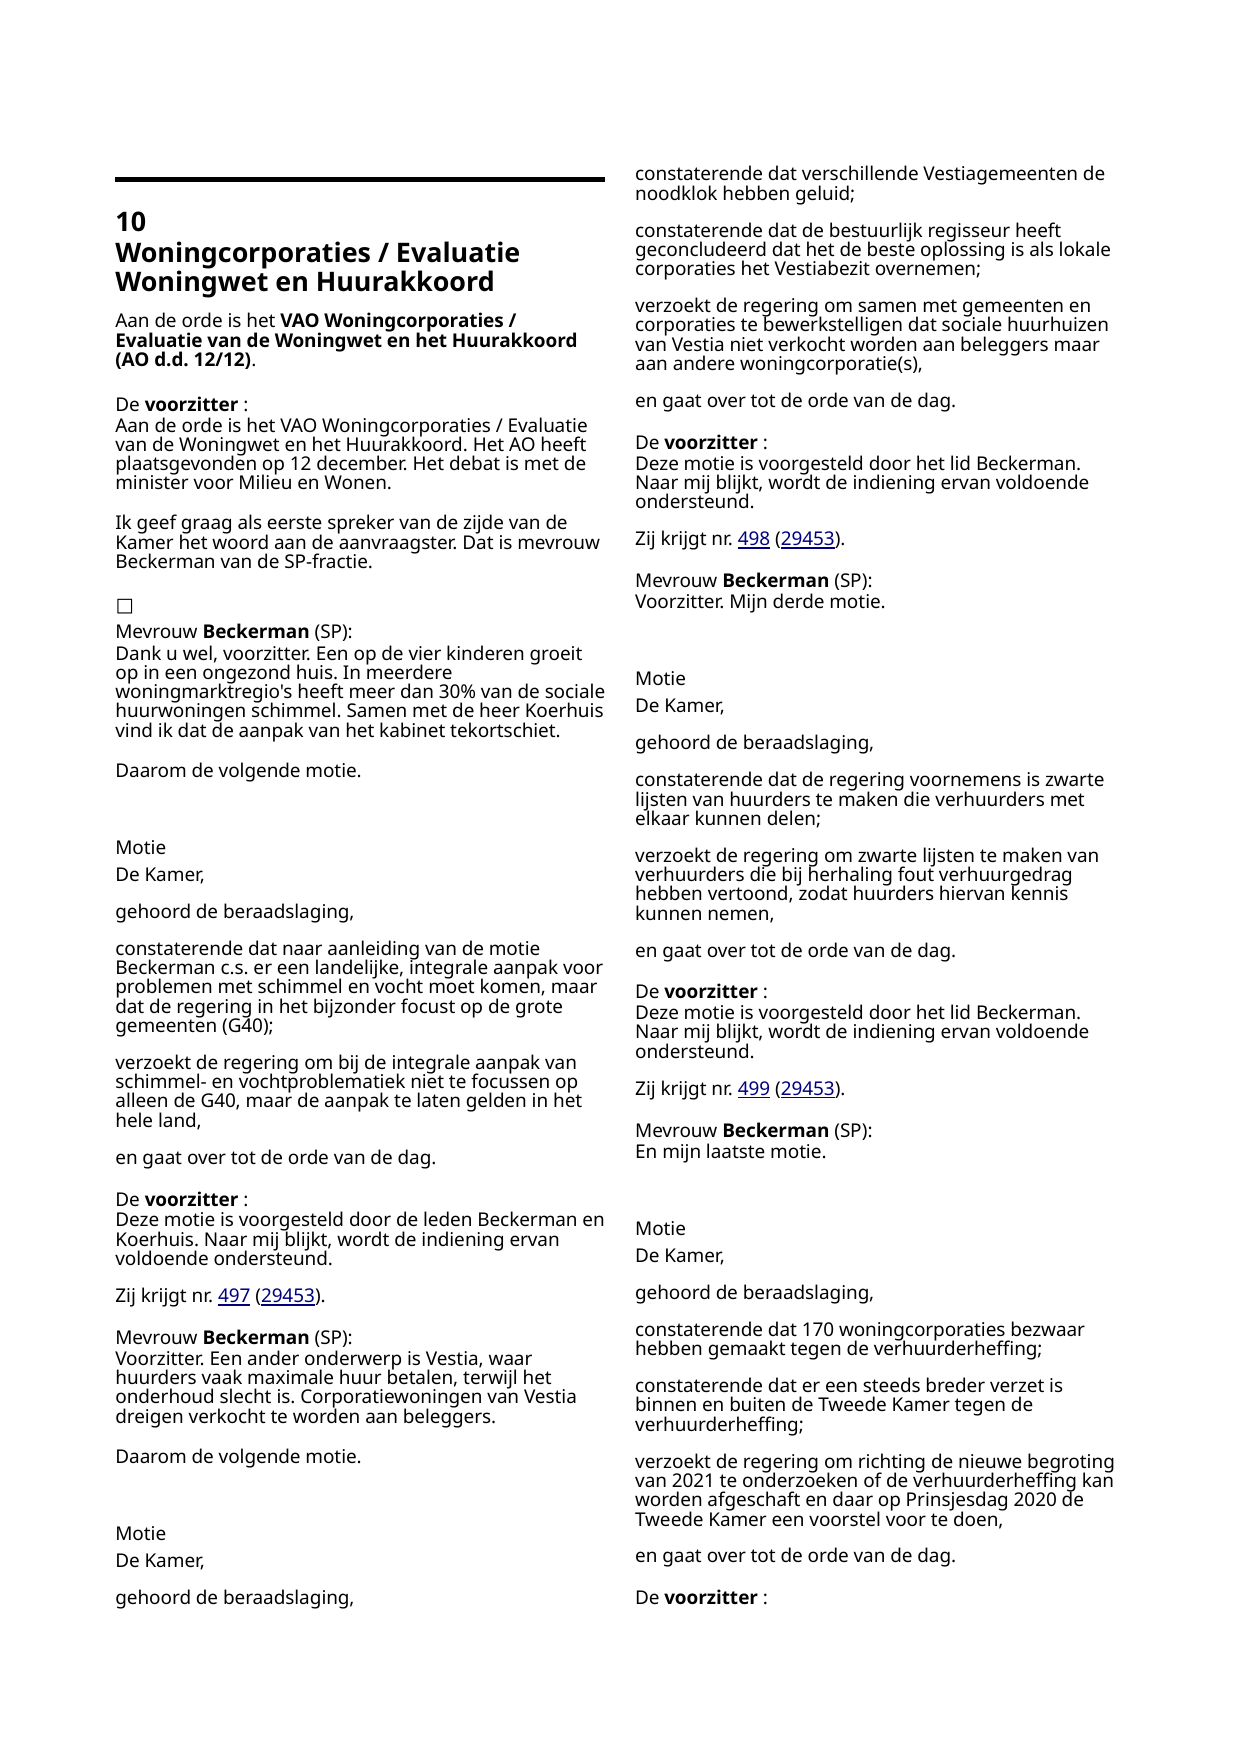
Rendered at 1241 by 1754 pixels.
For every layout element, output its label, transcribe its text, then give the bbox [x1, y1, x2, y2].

text verzoekt de regering om bij de integrale aanpak van schimmel- en vochtproblematiek niet te focussen op alleen de G40, maar de aanpak te laten gelden in het hele land, [115, 1054, 605, 1131]
text Mevrouw Beckerman (SP): [115, 1324, 605, 1350]
text constaterende dat de regering voornemens is zwarte lijsten van huurders te maken die verhuurders met elkaar kunnen delen; [635, 771, 1125, 829]
text en gaat over tot de orde van de dag. [635, 1547, 1125, 1567]
text Mevrouw Beckerman (SP): [635, 567, 1125, 593]
text De voorzitter : [115, 391, 605, 417]
text Woningcorporaties / Evaluatie Woningwet en Huurakkoord [115, 239, 605, 312]
text Aan de orde is het VAO Woningcorporaties / Evaluatie van de Woningwet en het Huurakkoord. Het AO heeft plaatsgevonden op 12 december. Het debat is met de minister voor Milieu en Wonen. [115, 417, 605, 494]
text De voorzitter : [635, 978, 1125, 1004]
text constaterende dat verschillende Vestiagemeenten de noodklok hebben geluid; [635, 165, 1125, 204]
text De Kamer, [115, 866, 605, 885]
text constaterende dat naar aanleiding van de motie Beckerman c.s. er een landelijke, integrale aanpak voor problemen met schimmel en vocht moet komen, maar dat de regering in het bijzonder focust op de grote gemeenten (G40); [115, 940, 605, 1036]
text De voorzitter : [635, 429, 1125, 454]
text De Kamer, [115, 1552, 605, 1571]
text Motie [115, 1520, 605, 1546]
text gehoord de beraadslaging, [635, 734, 1125, 753]
text Ik geef graag als eerste spreker van de zijde van de Kamer het woord aan de aanvraagster. Dat is mevrouw Beckerman van de SP-fractie. [115, 514, 605, 572]
text 10 [115, 203, 605, 239]
text Motie [115, 834, 605, 860]
text Deze motie is voorgesteld door het lid Beckerman. Naar mij blijkt, wordt de indiening ervan voldoende ondersteund. [635, 1004, 1125, 1062]
text verzoekt de regering om zwarte lijsten te maken van verhuurders die bij herhaling fout verhuurgedrag hebben vertoond, zodat huurders hiervan kennis kunnen nemen, [635, 847, 1125, 924]
text Zij krijgt nr. 498 (29453). [635, 530, 1125, 549]
text constaterende dat er een steeds breder verzet is binnen en buiten de Tweede Kamer tegen de verhuurderheffing; [635, 1377, 1125, 1435]
text constaterende dat de bestuurlijk regisseur heeft geconcludeerd dat het de beste oplossing is als lokale corporaties het Vestiabezit overnemen; [635, 222, 1125, 279]
text Zij krijgt nr. 499 (29453). [635, 1080, 1125, 1099]
text gehoord de beraadslaging, [115, 903, 605, 922]
text gehoord de beraadslaging, [115, 1589, 605, 1608]
text en gaat over tot de orde van de dag. [635, 942, 1125, 961]
text ⬜ [115, 593, 605, 619]
text En mijn laatste motie. [635, 1143, 1125, 1162]
text Mevrouw Beckerman (SP): [115, 619, 605, 644]
text en gaat over tot de orde van de dag. [115, 1149, 605, 1168]
text De Kamer, [635, 697, 1125, 717]
text Daarom de volgende motie. [115, 762, 605, 781]
text Dank u wel, voorzitter. Een op de vier kinderen groeit op in een ongezond huis. In meerdere woningmarktregio's heeft meer dan 30% van de sociale huurwoningen schimmel. Samen met de heer Koerhuis vind ik dat de aanpak van het kabinet tekortschiet. [115, 644, 605, 741]
text Motie [635, 1215, 1125, 1241]
text Deze motie is voorgesteld door de leden Beckerman en Koerhuis. Naar mij blijkt, wordt de indiening ervan voldoende ondersteund. [115, 1211, 605, 1269]
text Voorzitter. Een ander onderwerp is Vestia, waar huurders vaak maximale huur betalen, terwijl het onderhoud slecht is. Corporatiewoningen van Vestia dreigen verkocht te worden aan beleggers. [115, 1350, 605, 1427]
text Motie [635, 666, 1125, 691]
text Mevrouw Beckerman (SP): [635, 1117, 1125, 1143]
text Daarom de volgende motie. [115, 1448, 605, 1467]
text De voorzitter : [115, 1186, 605, 1211]
text verzoekt de regering om richting de nieuwe begroting van 2021 te onderzoeken of de verhuurderheffing kan worden afgeschaft en daar op Prinsjesdag 2020 de Tweede Kamer een voorstel voor te doen, [635, 1453, 1125, 1530]
text Zij krijgt nr. 497 (29453). [115, 1287, 605, 1306]
text gehoord de beraadslaging, [635, 1284, 1125, 1303]
text Aan de orde is het VAO Woningcorporaties / Evaluatie van de Woningwet en het Huurakkoord (AO d.d. 12/12). [115, 312, 605, 370]
text De Kamer, [635, 1247, 1125, 1266]
text constaterende dat 170 woningcorporaties bezwaar hebben gemaakt tegen de verhuurderheffing; [635, 1321, 1125, 1359]
text Voorzitter. Mijn derde motie. [635, 593, 1125, 612]
text verzoekt de regering om samen met gemeenten en corporaties te bewerkstelligen dat sociale huurhuizen van Vestia niet verkocht worden aan beleggers maar aan andere woningcorporatie(s), [635, 297, 1125, 374]
text De voorzitter : [635, 1584, 1125, 1610]
text Deze motie is voorgesteld door het lid Beckerman. Naar mij blijkt, wordt de indiening ervan voldoende ondersteund. [635, 454, 1125, 512]
text en gaat over tot de orde van de dag. [635, 392, 1125, 411]
